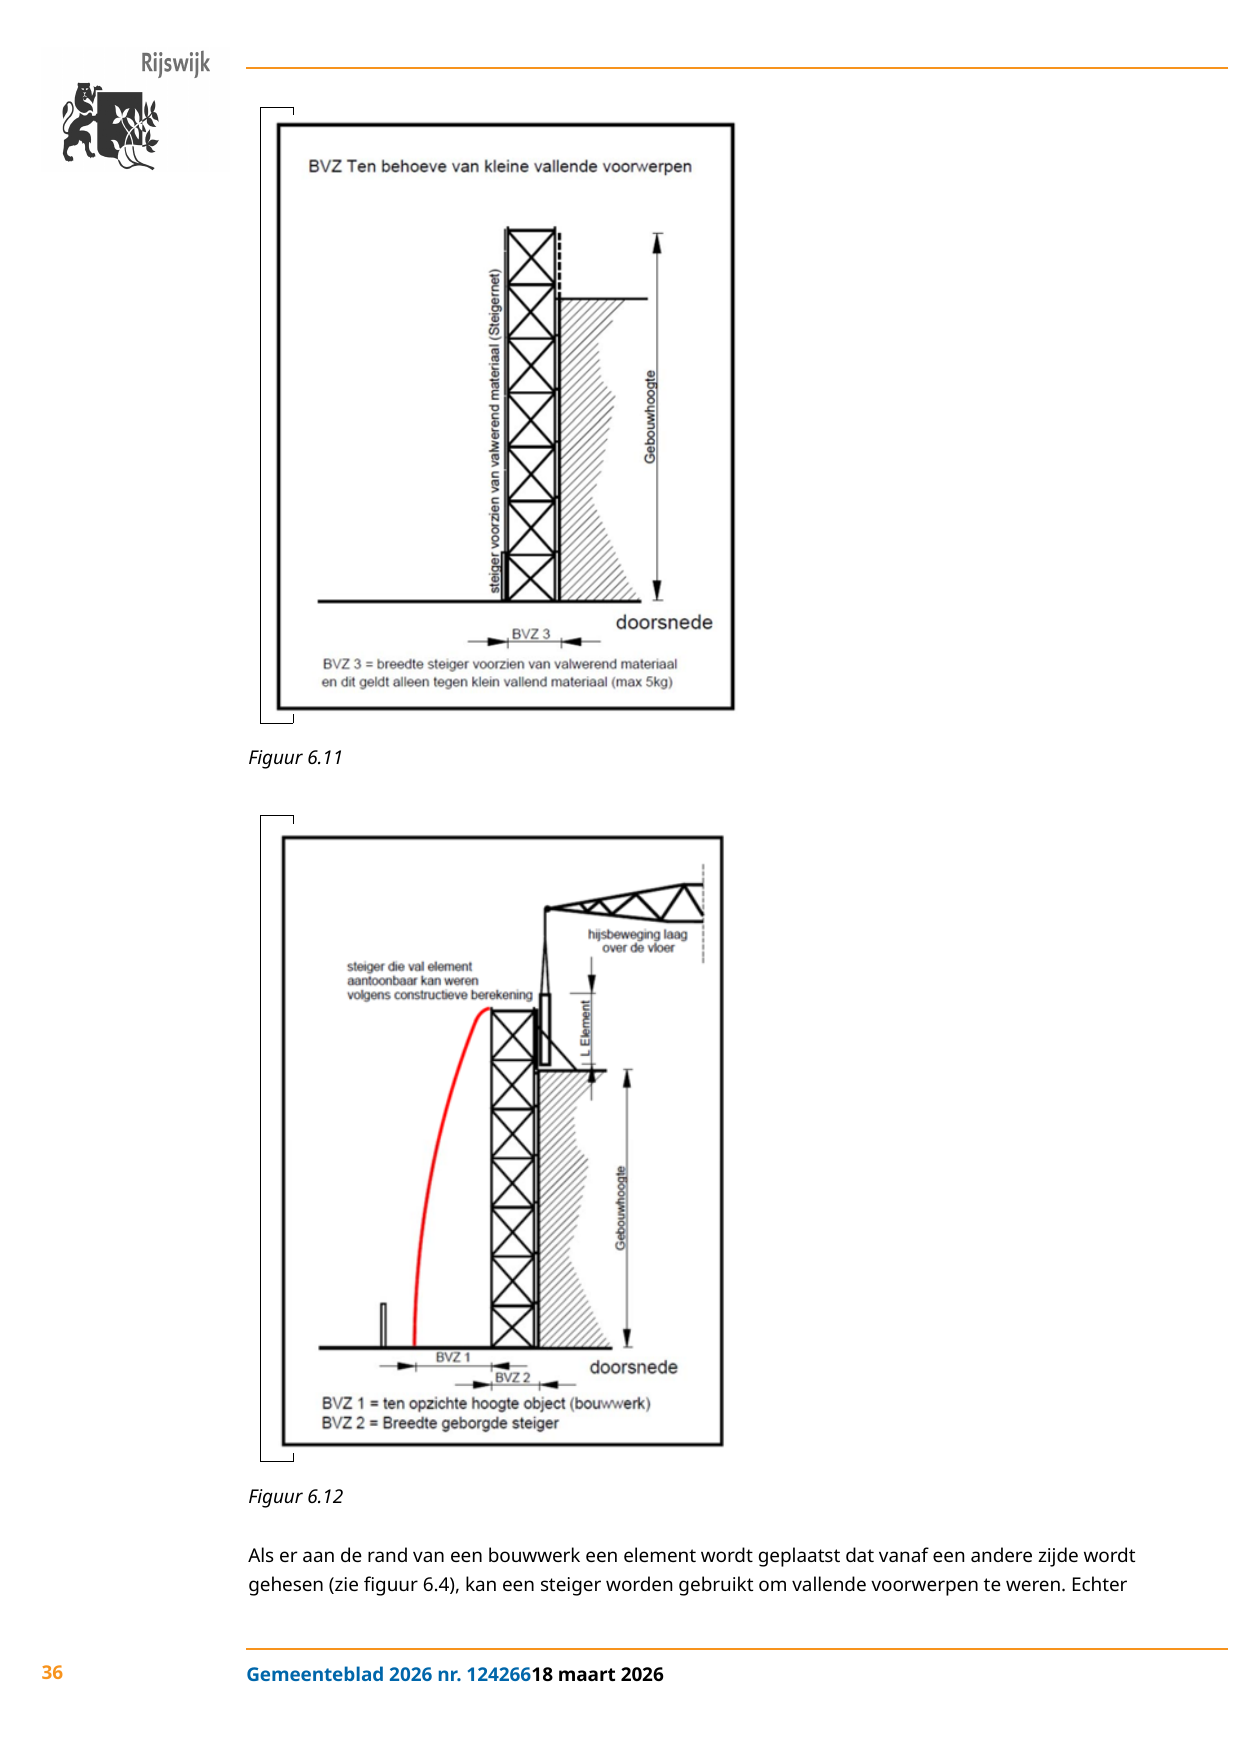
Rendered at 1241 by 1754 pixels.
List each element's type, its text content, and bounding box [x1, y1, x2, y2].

text Figuur 6.12 [248, 1483, 1152, 1508]
picture [268, 115, 742, 714]
picture [268, 824, 742, 1453]
text Figuur 6.11 [248, 744, 1152, 770]
text Als er aan de rand van een bouwwerk een element wordt geplaatst dat vanaf een andere zijde wordt gehesen (zie figuur 6.4), kan een steiger worden gebruikt om vallende voorwerpen te weren. Echter [248, 1542, 1152, 1597]
picture [41, 47, 231, 172]
